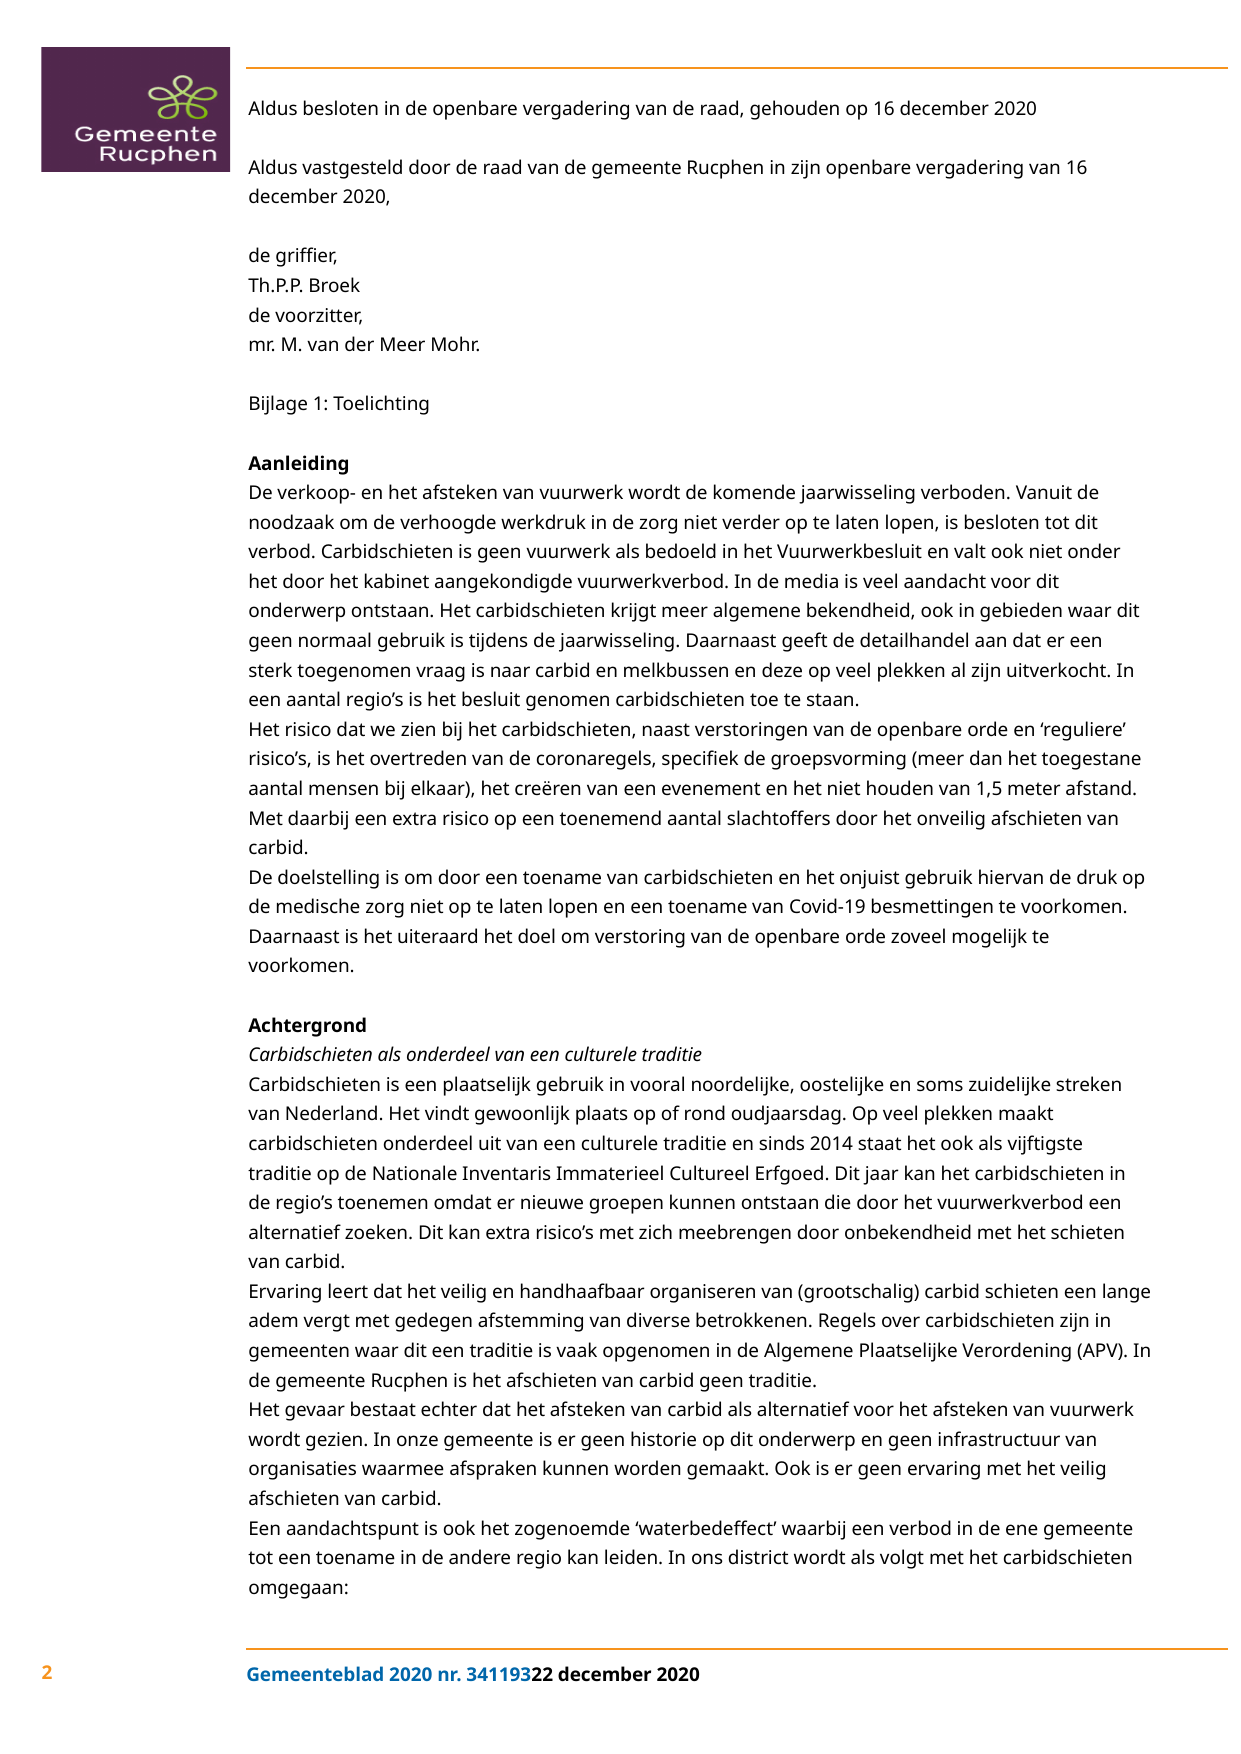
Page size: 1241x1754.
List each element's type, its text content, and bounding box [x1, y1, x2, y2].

text Een aandachtspunt is ook het zogenoemde ‘waterbedeffect’ waarbij een verbod in de ene gemeente tot een toename in de andere regio kan leiden. In ons district wordt als volgt met het carbidschieten omgegaan: [248, 1515, 1152, 1600]
text Aanleiding [248, 450, 1152, 476]
text Aldus vastgesteld door de raad van de gemeente Rucphen in zijn openbare vergadering van 16 december 2020, [248, 154, 1152, 209]
text de voorzitter, [248, 302, 1152, 328]
text Carbidschieten is een plaatselijk gebruik in vooral noordelijke, oostelijke en soms zuidelijke streken van Nederland. Het vindt gewoonlijk plaats op of rond oudjaarsdag. Op veel plekken maakt carbidschieten onderdeel uit van een culturele traditie en sinds 2014 staat het ook als vijftigste traditie op de Nationale Inventaris Immaterieel Cultureel Erfgoed. Dit jaar kan het carbidschieten in de regio’s toenemen omdat er nieuwe groepen kunnen ontstaan die door het vuurwerkverbod een alternatief zoeken. Dit kan extra risico’s met zich meebrengen door onbekendheid met het schieten van carbid. [248, 1071, 1152, 1274]
text Aldus besloten in de openbare vergadering van de raad, gehouden op 16 december 2020 [248, 95, 1152, 121]
text Carbidschieten als onderdeel van een culturele traditie [248, 1041, 1152, 1067]
text Bijlage 1: Toelichting [248, 391, 1152, 416]
picture [41, 47, 231, 172]
text Achtergrond [248, 1012, 1152, 1038]
text Th.P.P. Broek [248, 272, 1152, 298]
text De doelstelling is om door een toename van carbidschieten en het onjuist gebruik hiervan de druk op de medische zorg niet op te laten lopen en een toename van Covid-19 besmettingen te voorkomen. Daarnaast is het uiteraard het doel om verstoring van de openbare orde zoveel mogelijk te voorkomen. [248, 864, 1152, 978]
text mr. M. van der Meer Mohr. [248, 331, 1152, 357]
text Ervaring leert dat het veilig en handhaafbaar organiseren van (grootschalig) carbid schieten een lange adem vergt met gedegen afstemming van diverse betrokkenen. Regels over carbidschieten zijn in gemeenten waar dit een traditie is vaak opgenomen in de Algemene Plaatselijke Verordening (APV). In de gemeente Rucphen is het afschieten van carbid geen traditie. [248, 1278, 1152, 1393]
text de griffier, [248, 243, 1152, 268]
text Het gevaar bestaat echter dat het afsteken van carbid als alternatief voor het afsteken van vuurwerk wordt gezien. In onze gemeente is er geen historie op dit onderwerp en geen infrastructuur van organisaties waarmee afspraken kunnen worden gemaakt. Ook is er geen ervaring met het veilig afschieten van carbid. [248, 1396, 1152, 1511]
text De verkoop- en het afsteken van vuurwerk wordt de komende jaarwisseling verboden. Vanuit de noodzaak om de verhoogde werkdruk in de zorg niet verder op te laten lopen, is besloten tot dit verbod. Carbidschieten is geen vuurwerk als bedoeld in het Vuurwerkbesluit en valt ook niet onder het door het kabinet aangekondigde vuurwerkverbod. In de media is veel aandacht voor dit onderwerp ontstaan. Het carbidschieten krijgt meer algemene bekendheid, ook in gebieden waar dit geen normaal gebruik is tijdens de jaarwisseling. Daarnaast geeft de detailhandel aan dat er een sterk toegenomen vraag is naar carbid en melkbussen en deze op veel plekken al zijn uitverkocht. In een aantal regio’s is het besluit genomen carbidschieten toe te staan. [248, 479, 1152, 712]
text Het risico dat we zien bij het carbidschieten, naast verstoringen van de openbare orde en ‘reguliere’ risico’s, is het overtreden van de coronaregels, specifiek de groepsvorming (meer dan het toegestane aantal mensen bij elkaar), het creëren van een evenement en het niet houden van 1,5 meter afstand. Met daarbij een extra risico op een toenemend aantal slachtoffers door het onveilig afschieten van carbid. [248, 716, 1152, 860]
